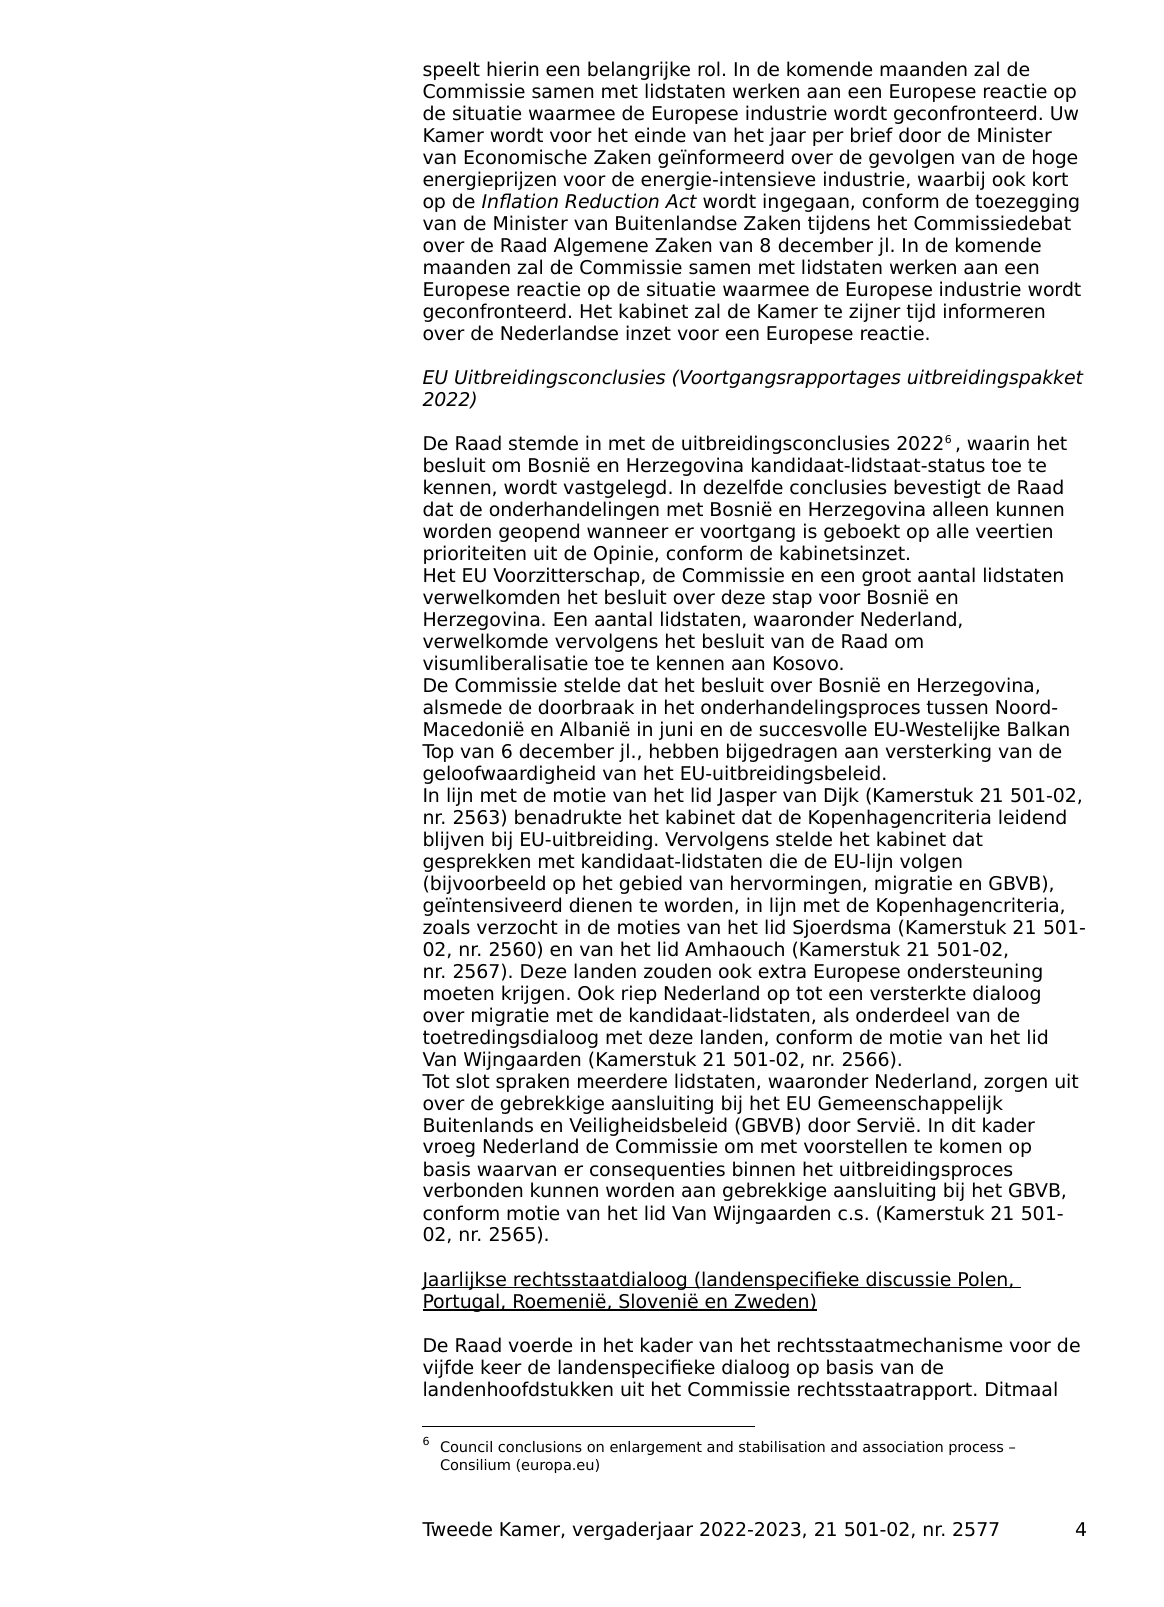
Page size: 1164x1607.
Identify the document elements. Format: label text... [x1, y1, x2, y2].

text In lijn met de motie van het lid Jasper van Dijk (Kamerstuk 21 501-02, nr. 2563) benadrukte het kabinet dat de Kopenhagencriteria leidend blijven bij EU-uitbreiding. Vervolgens stelde het kabinet dat gesprekken met kandidaat-lidstaten die de EU-lijn volgen (bijvoorbeeld op het gebied van hervormingen, migratie en GBVB), geïntensiveerd dienen te worden, in lijn met de Kopenhagencriteria, zoals verzocht in de moties van het lid Sjoerdsma (Kamerstuk 21 501-02, nr. 2560) en van het lid Amhaouch (Kamerstuk 21 501-02, nr. 2567). Deze landen zouden ook extra Europese ondersteuning moeten krijgen. Ook riep Nederland op tot een versterkte dialoog over migratie met de kandidaat-lidstaten, als onderdeel van de toetredingsdialoog met deze landen, conform de motie van het lid Van Wijngaarden (Kamerstuk 21 501-02, nr. 2566). [422, 785, 1087, 1071]
text Council conclusions on enlargement and stabilisation and association process – Consilium (europa.eu) [422, 1435, 1087, 1474]
text speelt hierin een belangrijke rol. In de komende maanden zal de Commissie samen met lidstaten werken aan een Europese reactie op de situatie waarmee de Europese industrie wordt geconfronteerd. Uw Kamer wordt voor het einde van het jaar per brief door de Minister van Economische Zaken geïnformeerd over de gevolgen van de hoge energieprijzen voor de energie-intensieve industrie, waarbij ook kort op de Inflation Reduction Act wordt ingegaan, conform de toezegging van de Minister van Buitenlandse Zaken tijdens het Commissiedebat over de Raad Algemene Zaken van 8 december jl. In de komende maanden zal de Commissie samen met lidstaten werken aan een Europese reactie op de situatie waarmee de Europese industrie wordt geconfronteerd. Het kabinet zal de Kamer te zijner tijd informeren over de Nederlandse inzet voor een Europese reactie. [422, 59, 1087, 345]
text De Commissie stelde dat het besluit over Bosnië en Herzegovina, alsmede de doorbraak in het onderhandelingsproces tussen Noord-Macedonië en Albanië in juni en de succesvolle EU-Westelijke Balkan Top van 6 december jl., hebben bijgedragen aan versterking van de geloofwaardigheid van het EU-uitbreidingsbeleid. [422, 675, 1087, 785]
text Tot slot spraken meerdere lidstaten, waaronder Nederland, zorgen uit over de gebrekkige aansluiting bij het EU Gemeenschappelijk Buitenlands en Veiligheidsbeleid (GBVB) door Servië. In dit kader vroeg Nederland de Commissie om met voorstellen te komen op basis waarvan er consequenties binnen het uitbreidingsproces verbonden kunnen worden aan gebrekkige aansluiting bij het GBVB, conform motie van het lid Van Wijngaarden c.s. (Kamerstuk 21 501-02, nr. 2565). [422, 1071, 1087, 1246]
text De Raad voerde in het kader van het rechtsstaatmechanisme voor de vijfde keer de landenspecifieke dialoog op basis van de landenhoofdstukken uit het Commissie rechtsstaatrapport. Ditmaal [422, 1335, 1087, 1401]
subtitle EU Uitbreidingsconclusies (Voortgangsrapportages uitbreidingspakket 2022) [422, 367, 1087, 411]
text Het EU Voorzitterschap, de Commissie en een groot aantal lidstaten verwelkomden het besluit over deze stap voor Bosnië en Herzegovina. Een aantal lidstaten, waaronder Nederland, verwelkomde vervolgens het besluit van de Raad om visumliberalisatie toe te kennen aan Kosovo. [422, 565, 1087, 675]
text De Raad stemde in met de uitbreidingsconclusies 2022, waarin het besluit om Bosnië en Herzegovina kandidaat-lidstaat-status toe te kennen, wordt vastgelegd. In dezelfde conclusies bevestigt de Raad dat de onderhandelingen met Bosnië en Herzegovina alleen kunnen worden geopend wanneer er voortgang is geboekt op alle veertien prioriteiten uit de Opinie, conform de kabinetsinzet. [422, 433, 1087, 565]
subtitle Jaarlijkse rechtsstaatdialoog (landenspecifieke discussie Polen, Portugal, Roemenië, Slovenië en Zweden) [422, 1268, 1087, 1312]
